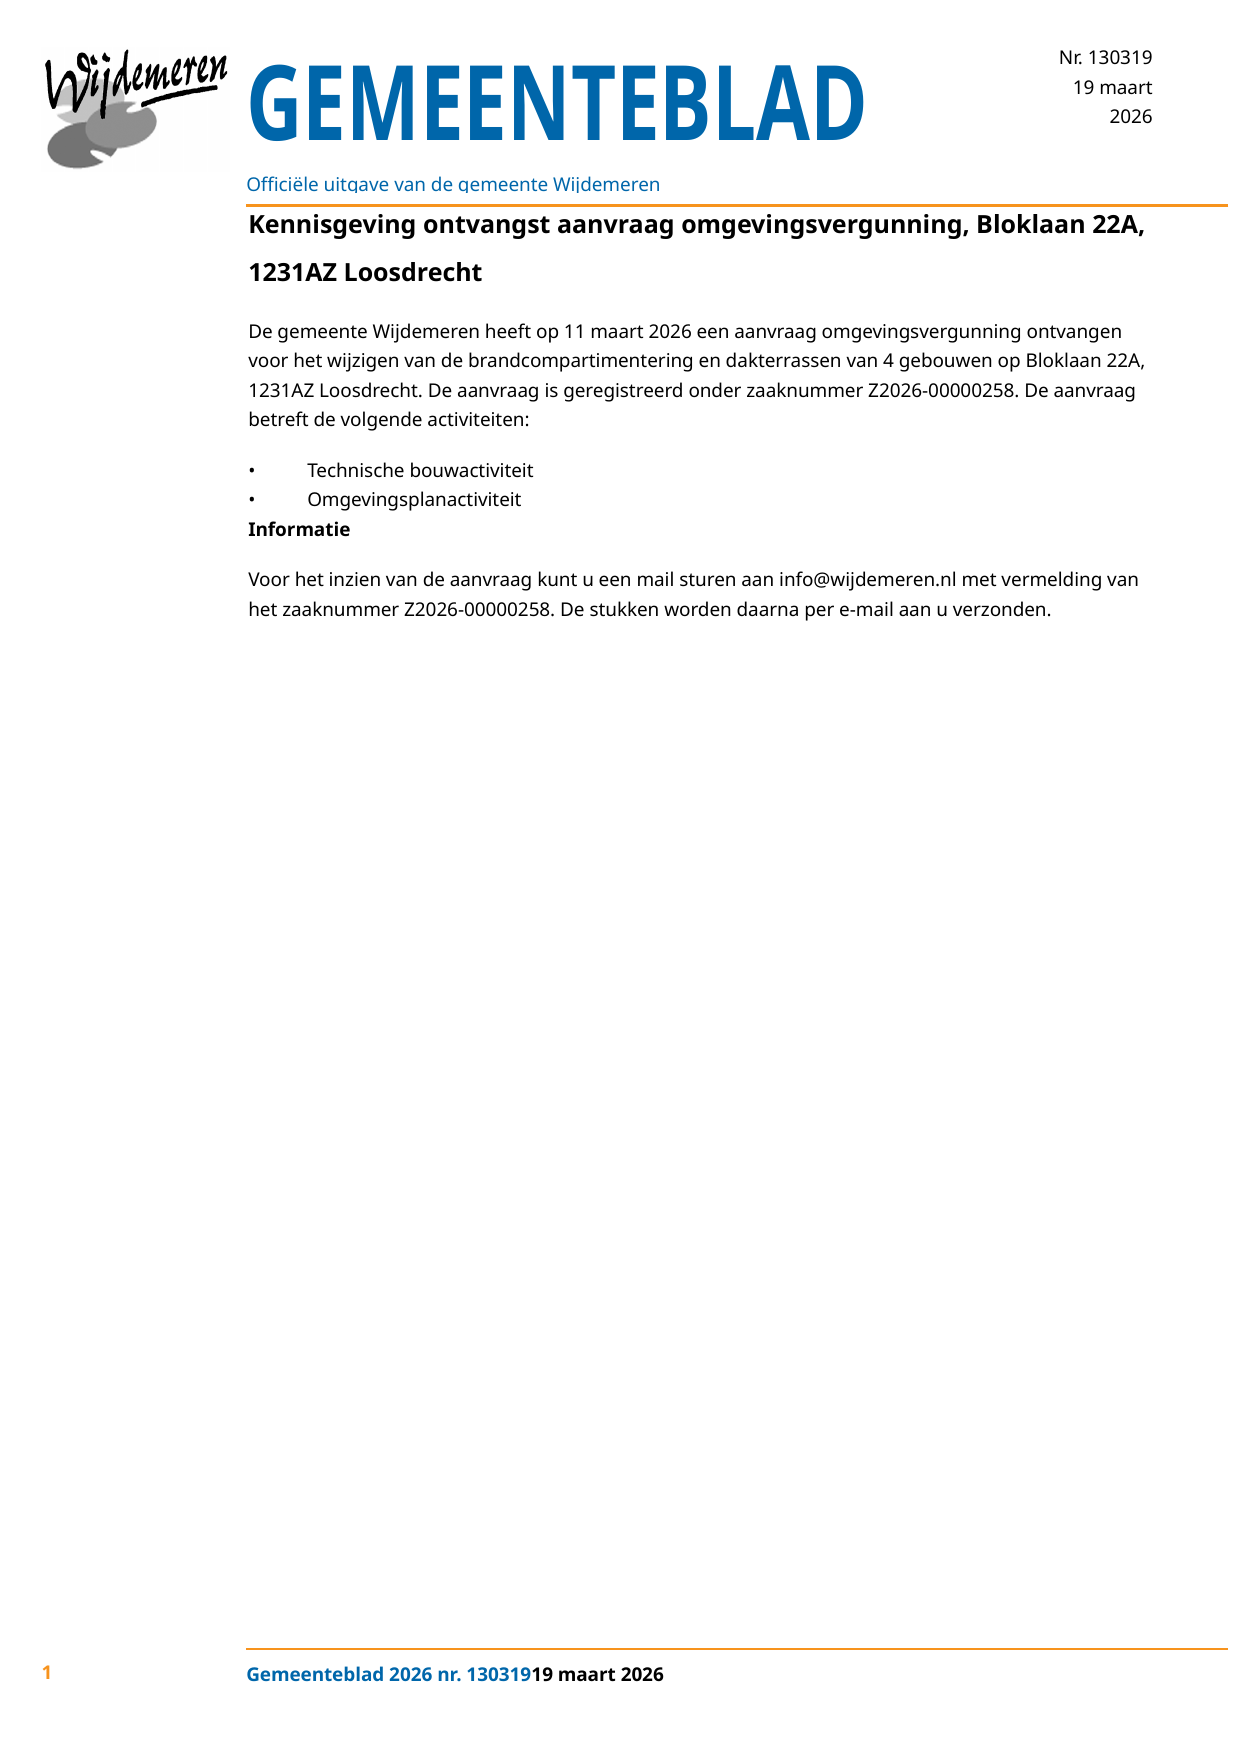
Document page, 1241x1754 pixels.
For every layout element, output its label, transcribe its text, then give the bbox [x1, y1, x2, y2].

picture [41, 47, 231, 172]
text Kennisgeving ontvangst aanvraag omgevingsvergunning, Bloklaan 22A, 1231AZ Loosdrecht [248, 207, 1152, 288]
text Voor het inzien van de aanvraag kunt u een mail sturen aan info@wijdemeren.nl met vermelding van het zaaknummer Z2026-00000258. De stukken worden daarna per e-mail aan u verzonden. [248, 567, 1152, 622]
text Informatie [248, 516, 1152, 542]
list Omgevingsplanactiviteit [248, 487, 1152, 512]
text De gemeente Wijdemeren heeft op 11 maart 2026 een aanvraag omgevingsvergunning ontvangen voor het wijzigen van de brandcompartimentering en dakterrassen van 4 gebouwen op Bloklaan 22A, 1231AZ Loosdrecht. De aanvraag is geregistreerd onder zaaknummer Z2026-00000258. De aanvraag betreft de volgende activiteiten: [248, 318, 1152, 432]
list Technische bouwactiviteit [248, 457, 1152, 483]
